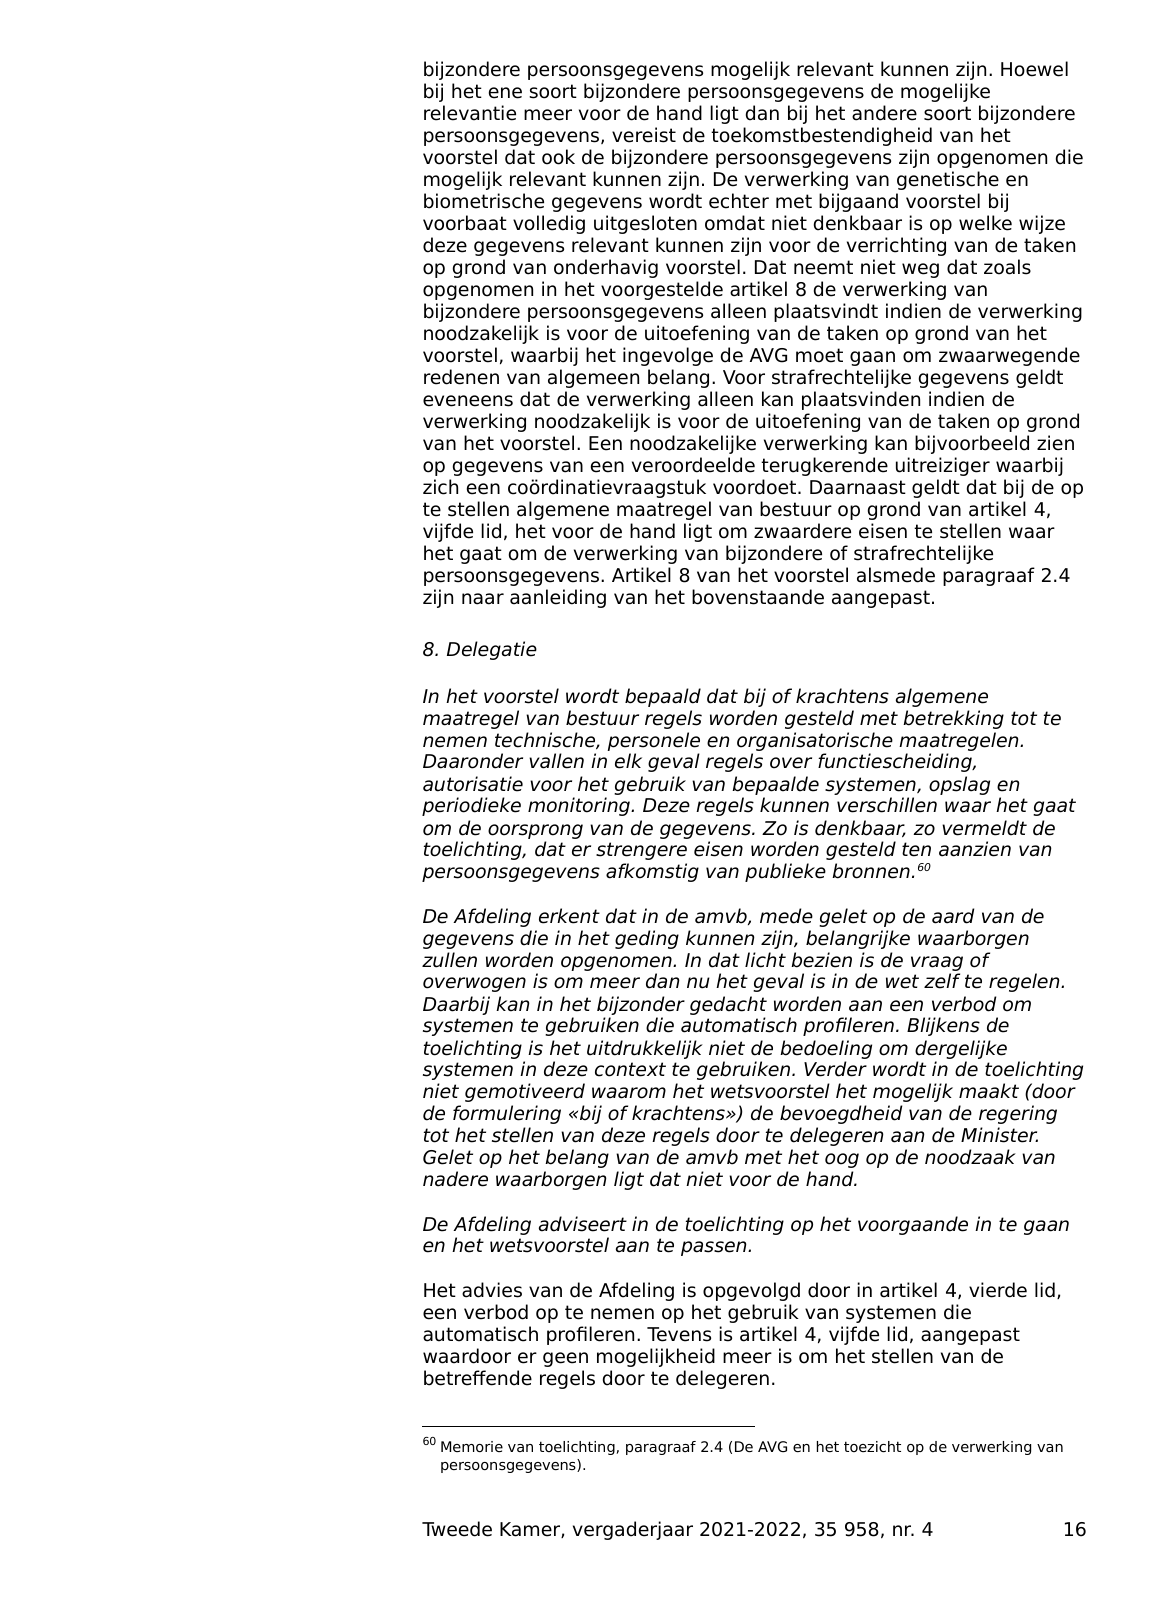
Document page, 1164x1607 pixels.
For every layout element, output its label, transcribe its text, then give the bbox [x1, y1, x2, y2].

text Memorie van toelichting, paragraaf 2.4 (De AVG en het toezicht op de verwerking van persoonsgegevens). [422, 1435, 1087, 1474]
text bijzondere persoonsgegevens mogelijk relevant kunnen zijn. Hoewel bij het ene soort bijzondere persoonsgegevens de mogelijke relevantie meer voor de hand ligt dan bij het andere soort bijzondere persoonsgegevens, vereist de toekomstbestendigheid van het voorstel dat ook de bijzondere persoonsgegevens zijn opgenomen die mogelijk relevant kunnen zijn. De verwerking van genetische en biometrische gegevens wordt echter met bijgaand voorstel bij voorbaat volledig uitgesloten omdat niet denkbaar is op welke wijze deze gegevens relevant kunnen zijn voor de verrichting van de taken op grond van onderhavig voorstel. Dat neemt niet weg dat zoals opgenomen in het voorgestelde artikel 8 de verwerking van bijzondere persoonsgegevens alleen plaatsvindt indien de verwerking noodzakelijk is voor de uitoefening van de taken op grond van het voorstel, waarbij het ingevolge de AVG moet gaan om zwaarwegende redenen van algemeen belang. Voor strafrechtelijke gegevens geldt eveneens dat de verwerking alleen kan plaatsvinden indien de verwerking noodzakelijk is voor de uitoefening van de taken op grond van het voorstel. Een noodzakelijke verwerking kan bijvoorbeeld zien op gegevens van een veroordeelde terugkerende uitreiziger waarbij zich een coördinatievraagstuk voordoet. Daarnaast geldt dat bij de op te stellen algemene maatregel van bestuur op grond van artikel 4, vijfde lid, het voor de hand ligt om zwaardere eisen te stellen waar het gaat om de verwerking van bijzondere of strafrechtelijke persoonsgegevens. Artikel 8 van het voorstel alsmede paragraaf 2.4 zijn naar aanleiding van het bovenstaande aangepast. [422, 59, 1087, 608]
text Het advies van de Afdeling is opgevolgd door in artikel 4, vierde lid, een verbod op te nemen op het gebruik van systemen die automatisch profileren. Tevens is artikel 4, vijfde lid, aangepast waardoor er geen mogelijkheid meer is om het stellen van de betreffende regels door te delegeren. [422, 1279, 1087, 1389]
subtitle 8. Delegatie [422, 638, 1087, 661]
text De Afdeling adviseert in de toelichting op het voorgaande in te gaan en het wetsvoorstel aan te passen. [422, 1213, 1087, 1257]
text De Afdeling erkent dat in de amvb, mede gelet op de aard van de gegevens die in het geding kunnen zijn, belangrijke waarborgen zullen worden opgenomen. In dat licht bezien is de vraag of overwogen is om meer dan nu het geval is in de wet zelf te regelen. Daarbij kan in het bijzonder gedacht worden aan een verbod om systemen te gebruiken die automatisch profileren. Blijkens de toelichting is het uitdrukkelijk niet de bedoeling om dergelijke systemen in deze context te gebruiken. Verder wordt in de toelichting niet gemotiveerd waarom het wetsvoorstel het mogelijk maakt (door de formulering «bij of krachtens») de bevoegdheid van de regering tot het stellen van deze regels door te delegeren aan de Minister. Gelet op het belang van de amvb met het oog op de noodzaak van nadere waarborgen ligt dat niet voor de hand. [422, 906, 1087, 1191]
text In het voorstel wordt bepaald dat bij of krachtens algemene maatregel van bestuur regels worden gesteld met betrekking tot te nemen technische, personele en organisatorische maatregelen. Daaronder vallen in elk geval regels over functiescheiding, autorisatie voor het gebruik van bepaalde systemen, opslag en periodieke monitoring. Deze regels kunnen verschillen waar het gaat om de oorsprong van de gegevens. Zo is denkbaar, zo vermeldt de toelichting, dat er strengere eisen worden gesteld ten aanzien van persoonsgegevens afkomstig van publieke bronnen. [422, 686, 1087, 883]
